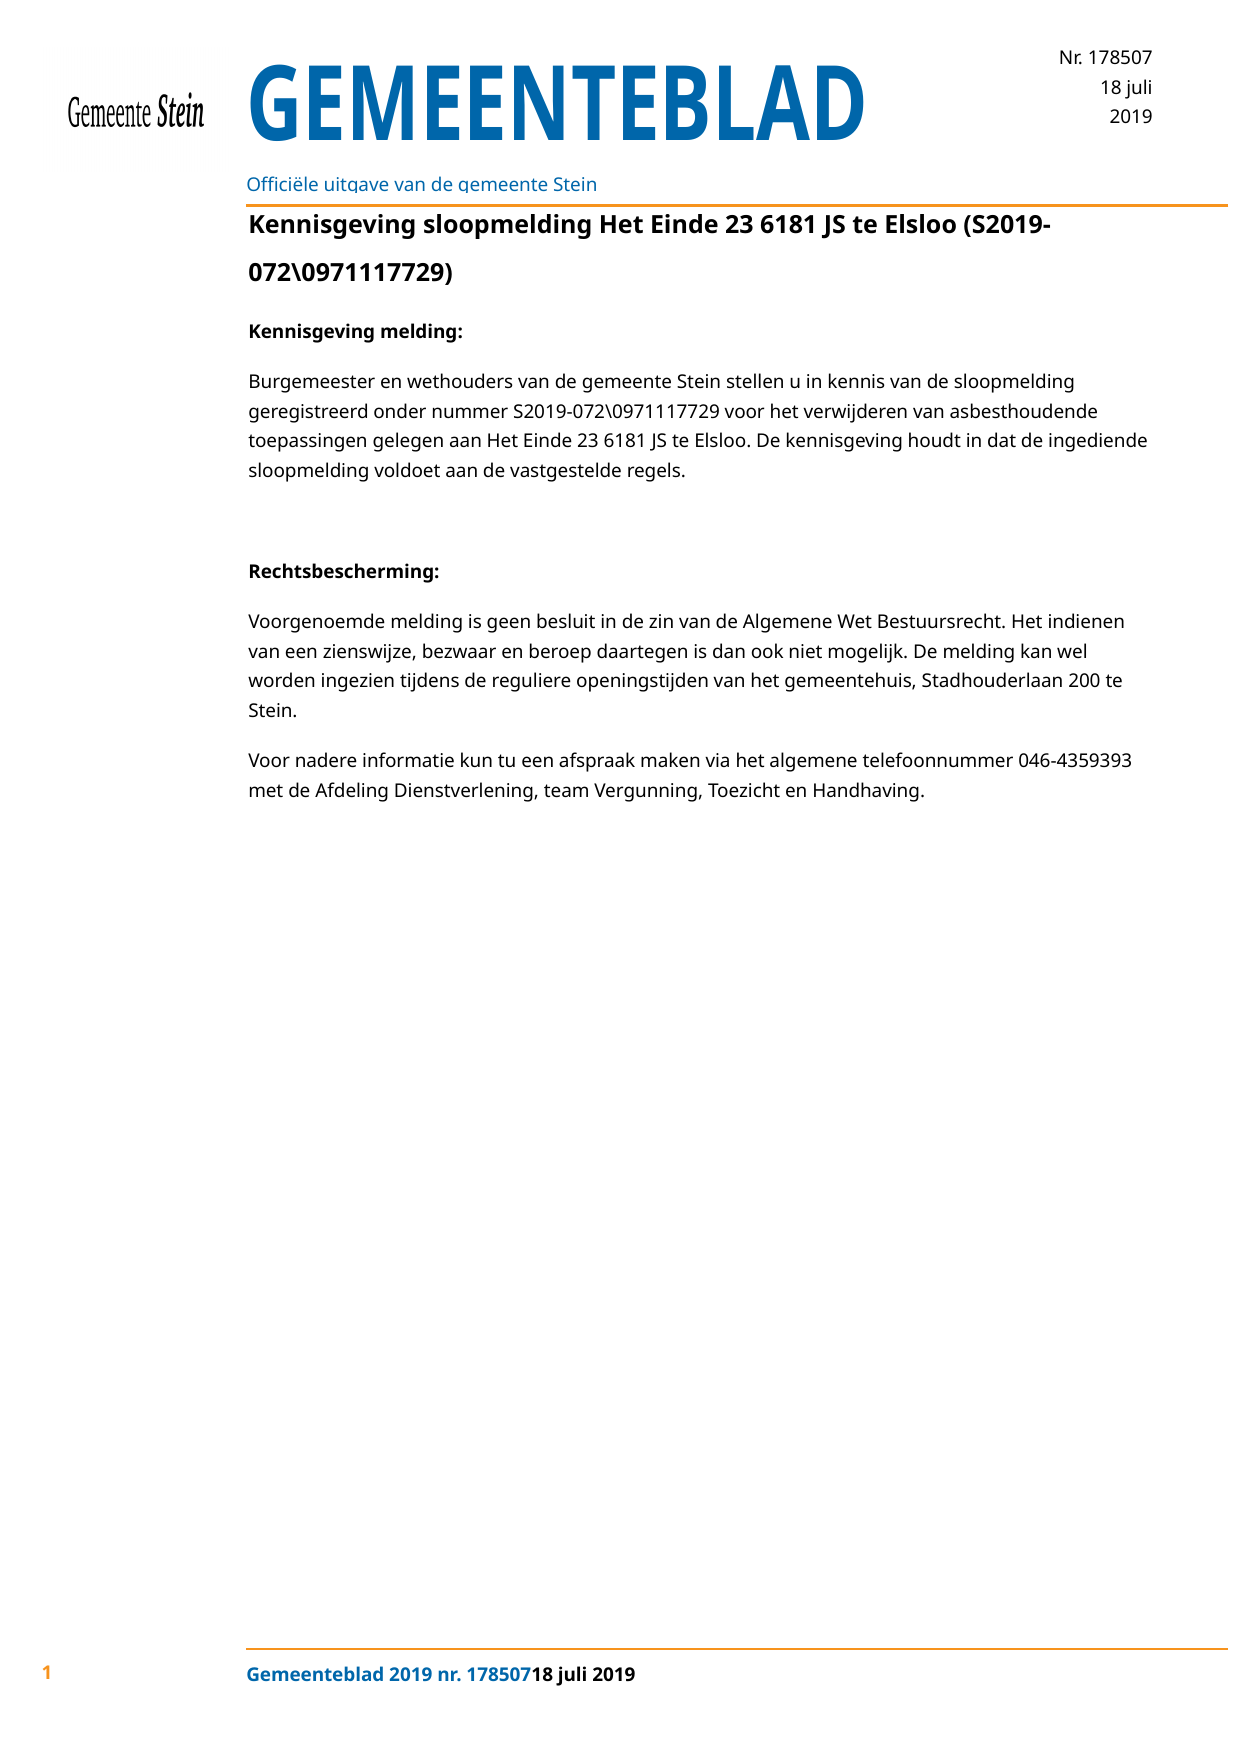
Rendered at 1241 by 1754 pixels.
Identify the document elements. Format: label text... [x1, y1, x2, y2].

text Rechtsbescherming: [248, 558, 1152, 584]
text Kennisgeving melding: [248, 318, 1152, 344]
text Burgemeester en wethouders van de gemeente Stein stellen u in kennis van de sloopmelding geregistreerd onder nummer S2019-072\0971117729 voor het verwijderen van asbesthoudende toepassingen gelegen aan Het Einde 23 6181 JS te Elsloo. De kennisgeving houdt in dat de ingediende sloopmelding voldoet aan de vastgestelde regels. [248, 368, 1152, 483]
picture [41, 47, 231, 172]
text Voorgenoemde melding is geen besluit in de zin van de Algemene Wet Bestuursrecht. Het indienen van een zienswijze, bezwaar en beroep daartegen is dan ook niet mogelijk. De melding kan wel worden ingezien tijdens de reguliere openingstijden van het gemeentehuis, Stadhouderlaan 200 te Stein. [248, 608, 1152, 723]
text Kennisgeving sloopmelding Het Einde 23 6181 JS te Elsloo (S2019-072\0971117729) [248, 207, 1152, 288]
text Voor nadere informatie kun tu een afspraak maken via het algemene telefoonnummer 046-4359393 met de Afdeling Dienstverlening, team Vergunning, Toezicht en Handhaving. [248, 747, 1152, 803]
